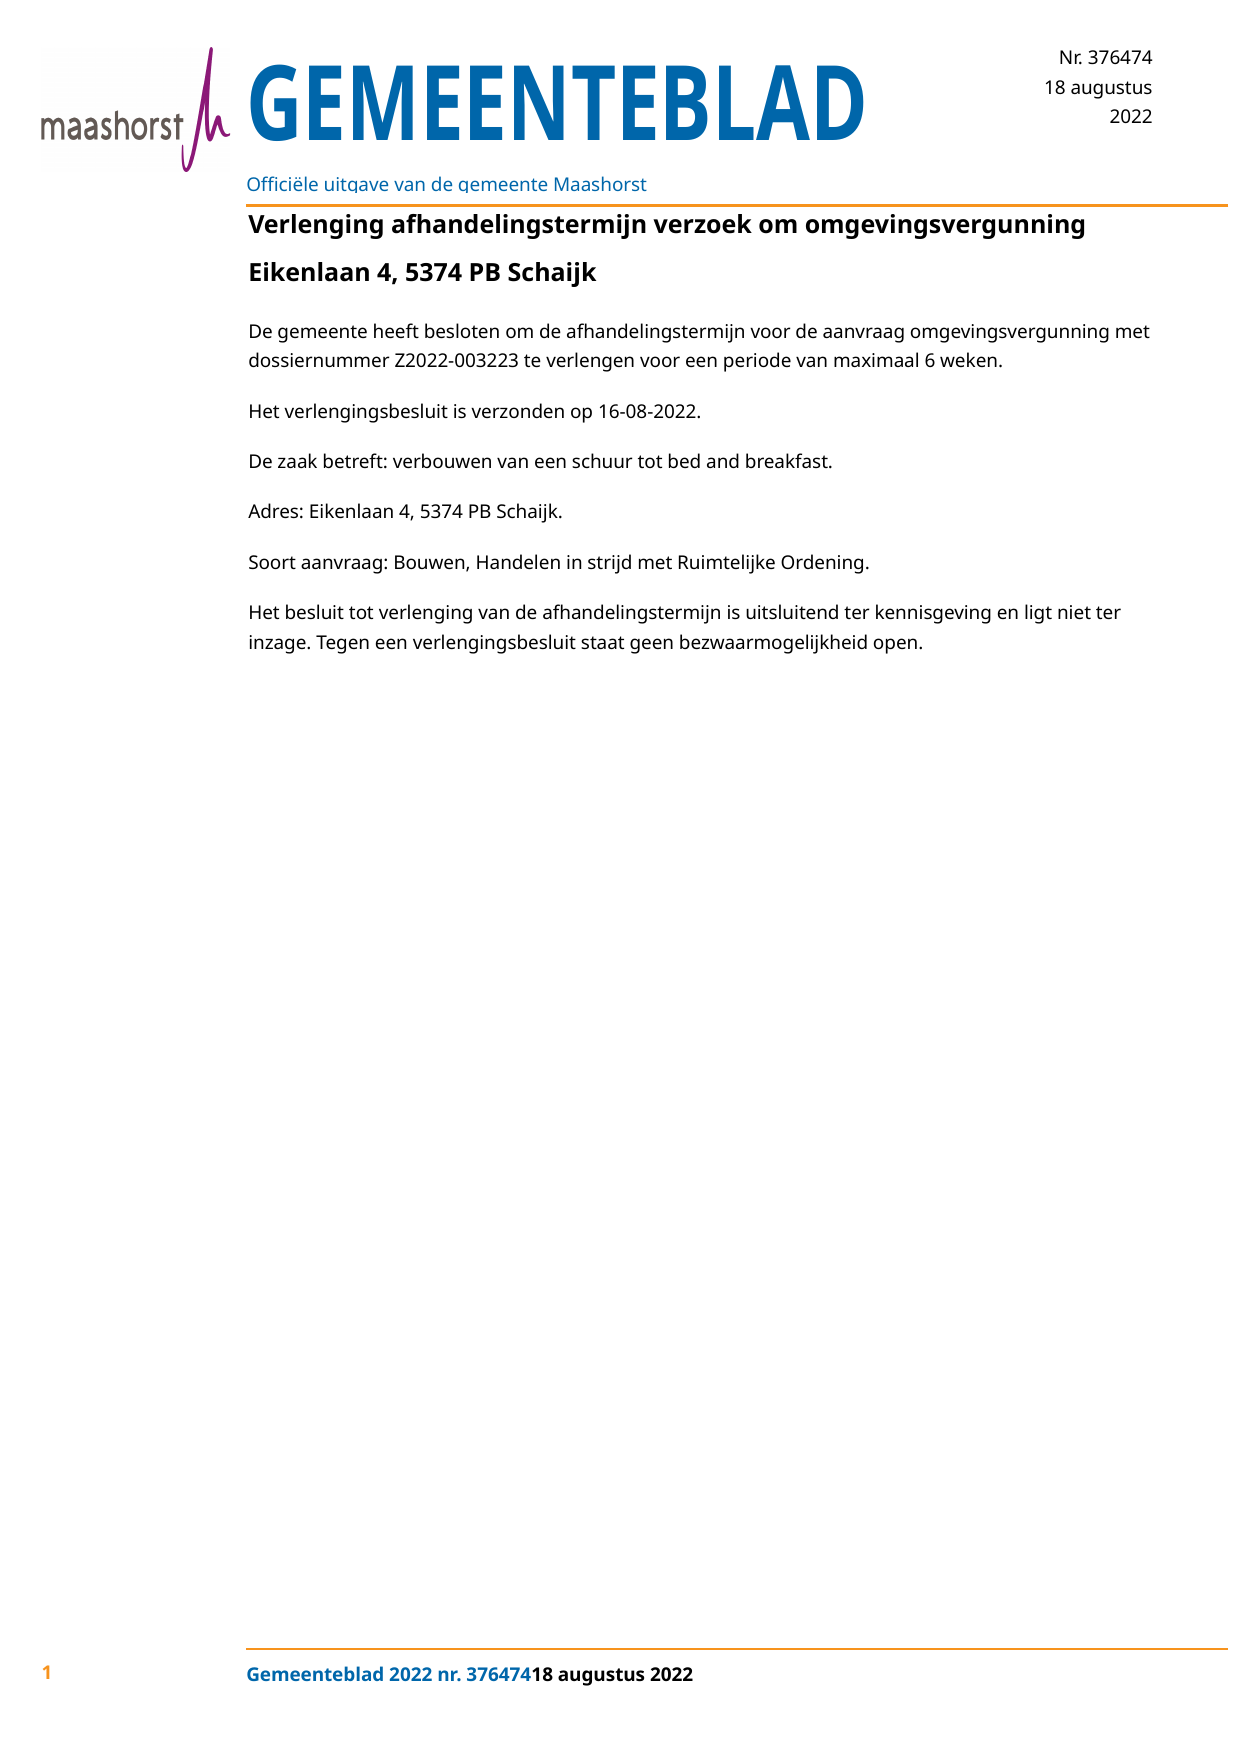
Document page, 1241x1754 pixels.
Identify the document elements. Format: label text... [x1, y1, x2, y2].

picture [41, 47, 231, 172]
text De gemeente heeft besloten om de afhandelingstermijn voor de aanvraag omgevingsvergunning met dossiernummer Z2022-003223 te verlengen voor een periode van maximaal 6 weken. [248, 318, 1152, 373]
text Het besluit tot verlenging van de afhandelingstermijn is uitsluitend ter kennisgeving en ligt niet ter inzage. Tegen een verlengingsbesluit staat geen bezwaarmogelijkheid open. [248, 599, 1152, 655]
text Verlenging afhandelingstermijn verzoek om omgevingsvergunning Eikenlaan 4, 5374 PB Schaijk [248, 207, 1152, 288]
text Het verlengingsbesluit is verzonden op 16-08-2022. [248, 398, 1152, 424]
text De zaak betreft: verbouwen van een schuur tot bed and breakfast. [248, 448, 1152, 474]
text Soort aanvraag: Bouwen, Handelen in strijd met Ruimtelijke Ordening. [248, 549, 1152, 575]
text Adres: Eikenlaan 4, 5374 PB Schaijk. [248, 499, 1152, 524]
